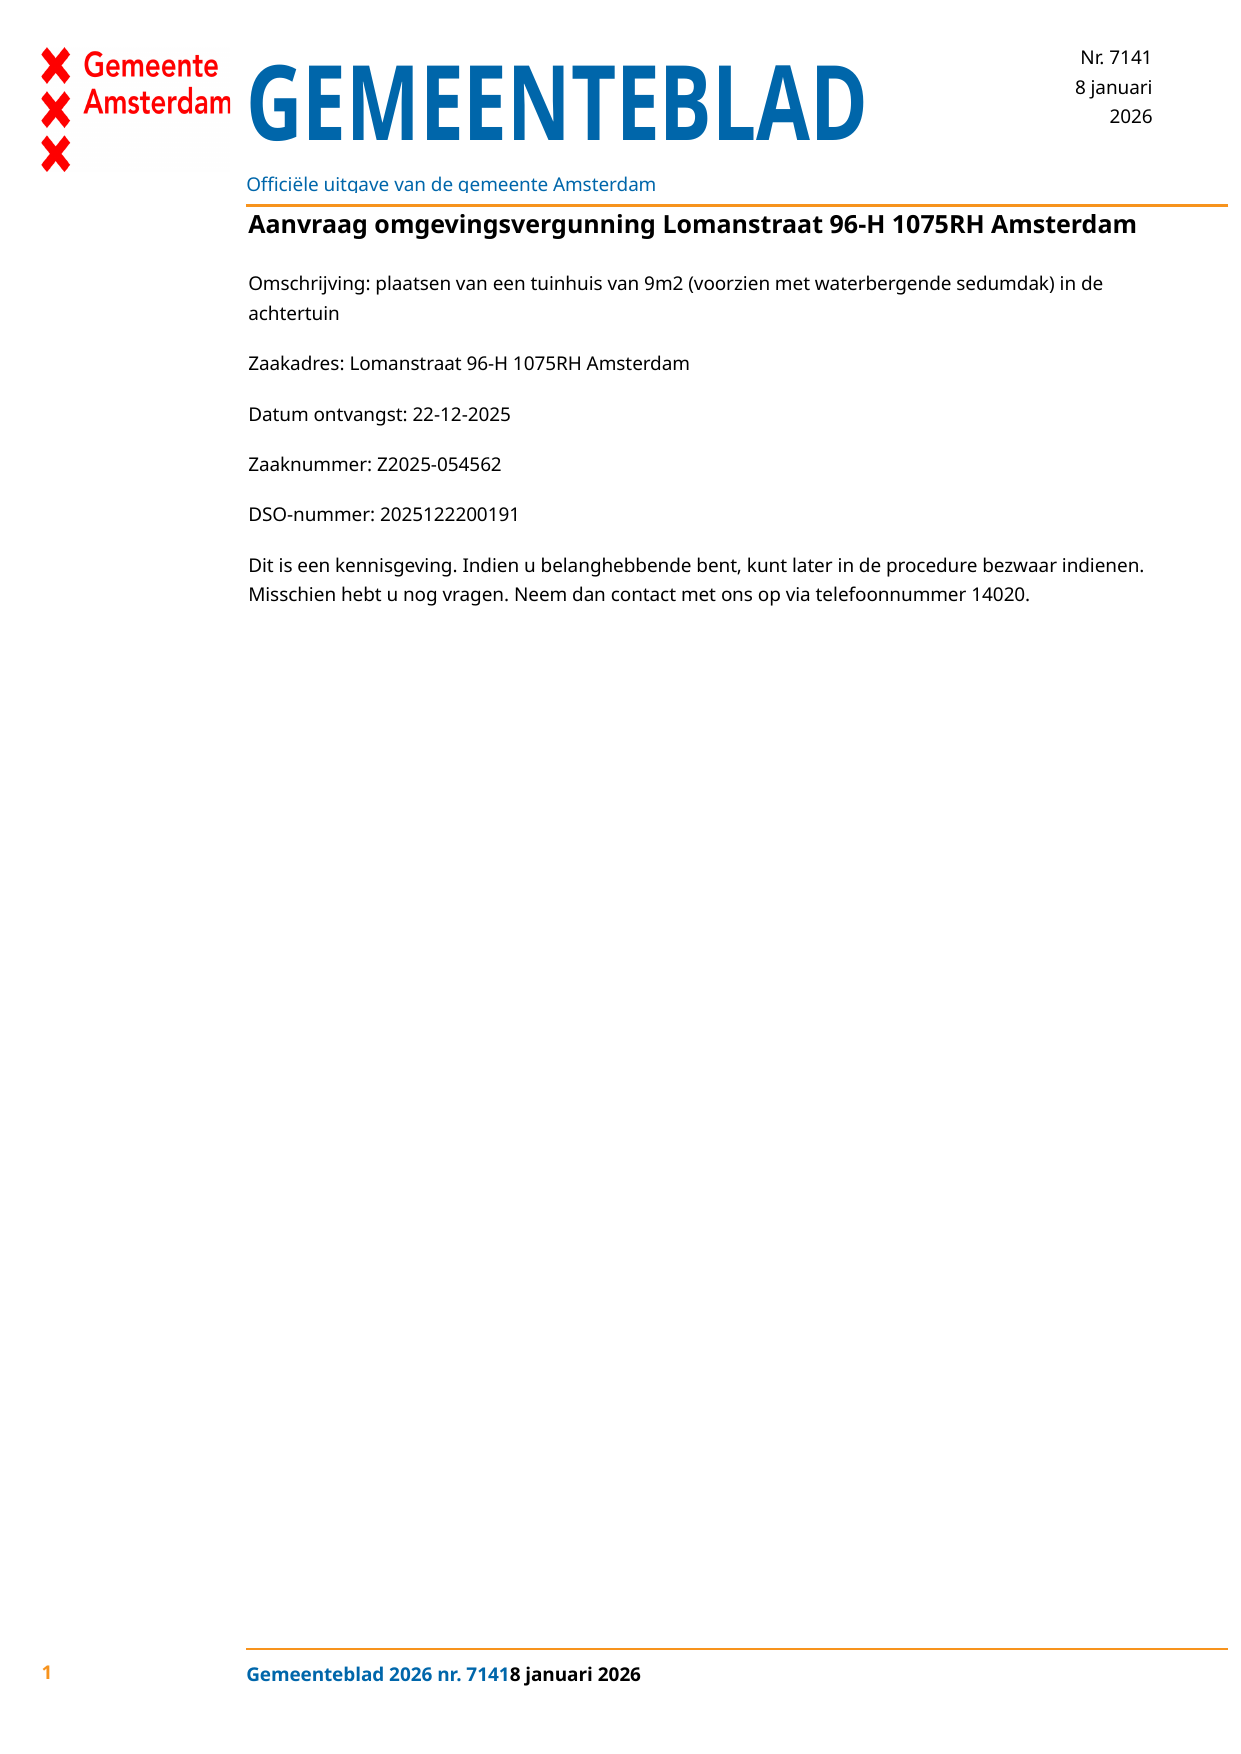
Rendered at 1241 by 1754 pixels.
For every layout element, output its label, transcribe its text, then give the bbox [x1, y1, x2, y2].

text Datum ontvangst: 22-12-2025 [248, 401, 1152, 426]
picture [41, 47, 231, 172]
text Dit is een kennisgeving. Indien u belanghebbende bent, kunt later in de procedure bezwaar indienen. Misschien hebt u nog vragen. Neem dan contact met ons op via telefoonnummer 14020. [248, 552, 1152, 607]
text Zaakadres: Lomanstraat 96-H 1075RH Amsterdam [248, 350, 1152, 376]
text Aanvraag omgevingsvergunning Lomanstraat 96-H 1075RH Amsterdam [248, 207, 1152, 241]
text DSO-nummer: 2025122200191 [248, 502, 1152, 527]
text Omschrijving: plaatsen van een tuinhuis van 9m2 (voorzien met waterbergende sedumdak) in de achtertuin [248, 270, 1152, 326]
text Zaaknummer: Z2025-054562 [248, 451, 1152, 477]
